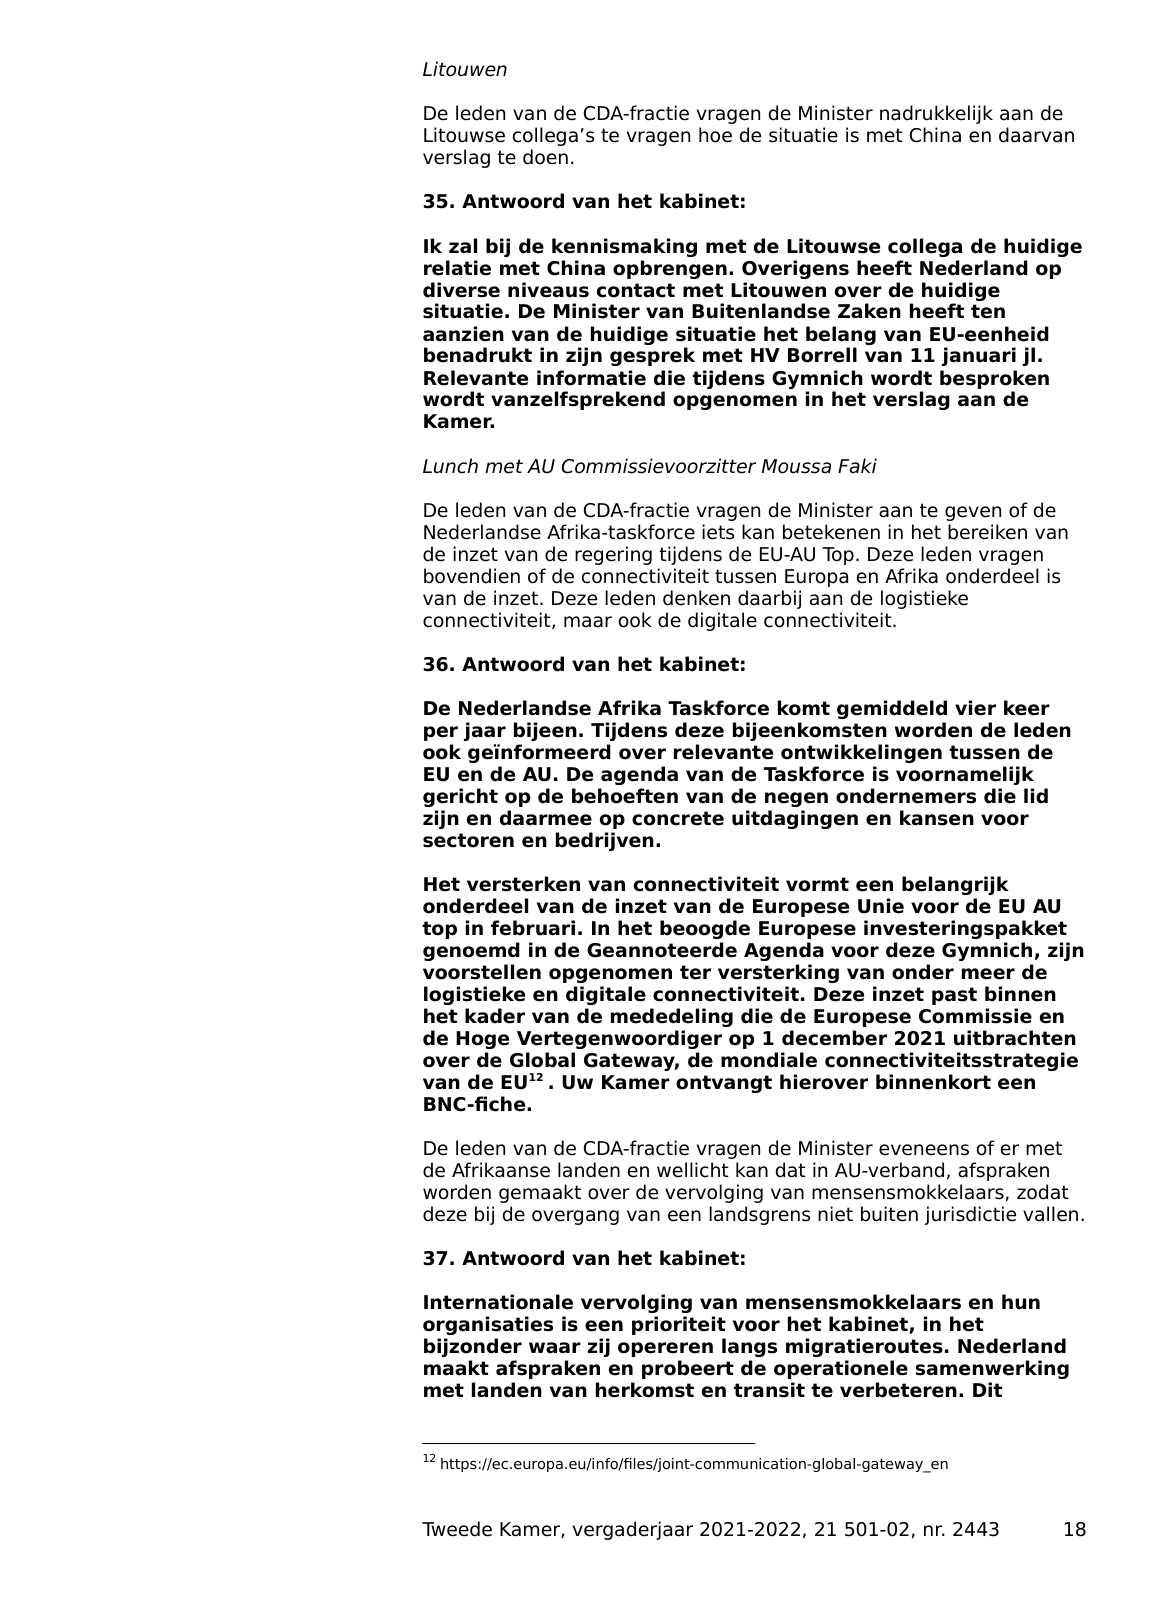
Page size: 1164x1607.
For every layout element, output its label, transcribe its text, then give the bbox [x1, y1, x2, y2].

subtitle 36. Antwoord van het kabinet: [422, 654, 1087, 676]
subtitle 35. Antwoord van het kabinet: [422, 191, 1087, 213]
subtitle Lunch met AU Commissievoorzitter Moussa Faki [422, 456, 1087, 477]
subtitle 37. Antwoord van het kabinet: [422, 1248, 1087, 1270]
text De leden van de CDA-fractie vragen de Minister eveneens of er met de Afrikaanse landen en wellicht kan dat in AU-verband, afspraken worden gemaakt over de vervolging van mensensmokkelaars, zodat deze bij de overgang van een landsgrens niet buiten jurisdictie vallen. [422, 1138, 1087, 1226]
text Het versterken van connectiviteit vormt een belangrijk onderdeel van de inzet van de Europese Unie voor de EU AU top in februari. In het beoogde Europese investeringspakket genoemd in de Geannoteerde Agenda voor deze Gymnich, zijn voorstellen opgenomen ter versterking van onder meer de logistieke en digitale connectiviteit. Deze inzet past binnen het kader van de mededeling die de Europese Commissie en de Hoge Vertegenwoordiger op 1 december 2021 uitbrachten over de Global Gateway, de mondiale connectiviteitsstrategie van de EU. Uw Kamer ontvangt hierover binnenkort een BNC-fiche. [422, 874, 1087, 1116]
text Internationale vervolging van mensensmokkelaars en hun organisaties is een prioriteit voor het kabinet, in het bijzonder waar zij opereren langs migratieroutes. Nederland maakt afspraken en probeert de operationele samenwerking met landen van herkomst en transit te verbeteren. Dit [422, 1292, 1087, 1402]
text De leden van de CDA-fractie vragen de Minister aan te geven of de Nederlandse Afrika-taskforce iets kan betekenen in het bereiken van de inzet van de regering tijdens de EU-AU Top. Deze leden vragen bovendien of de connectiviteit tussen Europa en Afrika onderdeel is van de inzet. Deze leden denken daarbij aan de logistieke connectiviteit, maar ook de digitale connectiviteit. [422, 500, 1087, 632]
text De leden van de CDA-fractie vragen de Minister nadrukkelijk aan de Litouwse collega’s te vragen hoe de situatie is met China en daarvan verslag te doen. [422, 103, 1087, 169]
text Ik zal bij de kennismaking met de Litouwse collega de huidige relatie met China opbrengen. Overigens heeft Nederland op diverse niveaus contact met Litouwen over de huidige situatie. De Minister van Buitenlandse Zaken heeft ten aanzien van de huidige situatie het belang van EU-eenheid benadrukt in zijn gesprek met HV Borrell van 11 januari jl. Relevante informatie die tijdens Gymnich wordt besproken wordt vanzelfsprekend opgenomen in het verslag aan de Kamer. [422, 236, 1087, 433]
text De Nederlandse Afrika Taskforce komt gemiddeld vier keer per jaar bijeen. Tijdens deze bijeenkomsten worden de leden ook geïnformeerd over relevante ontwikkelingen tussen de EU en de AU. De agenda van de Taskforce is voornamelijk gericht op de behoeften van de negen ondernemers die lid zijn en daarmee op concrete uitdagingen en kansen voor sectoren en bedrijven. [422, 698, 1087, 852]
text https://ec.europa.eu/info/files/joint-communication-global-gateway_en [422, 1452, 1087, 1474]
subtitle Litouwen [422, 59, 1087, 81]
